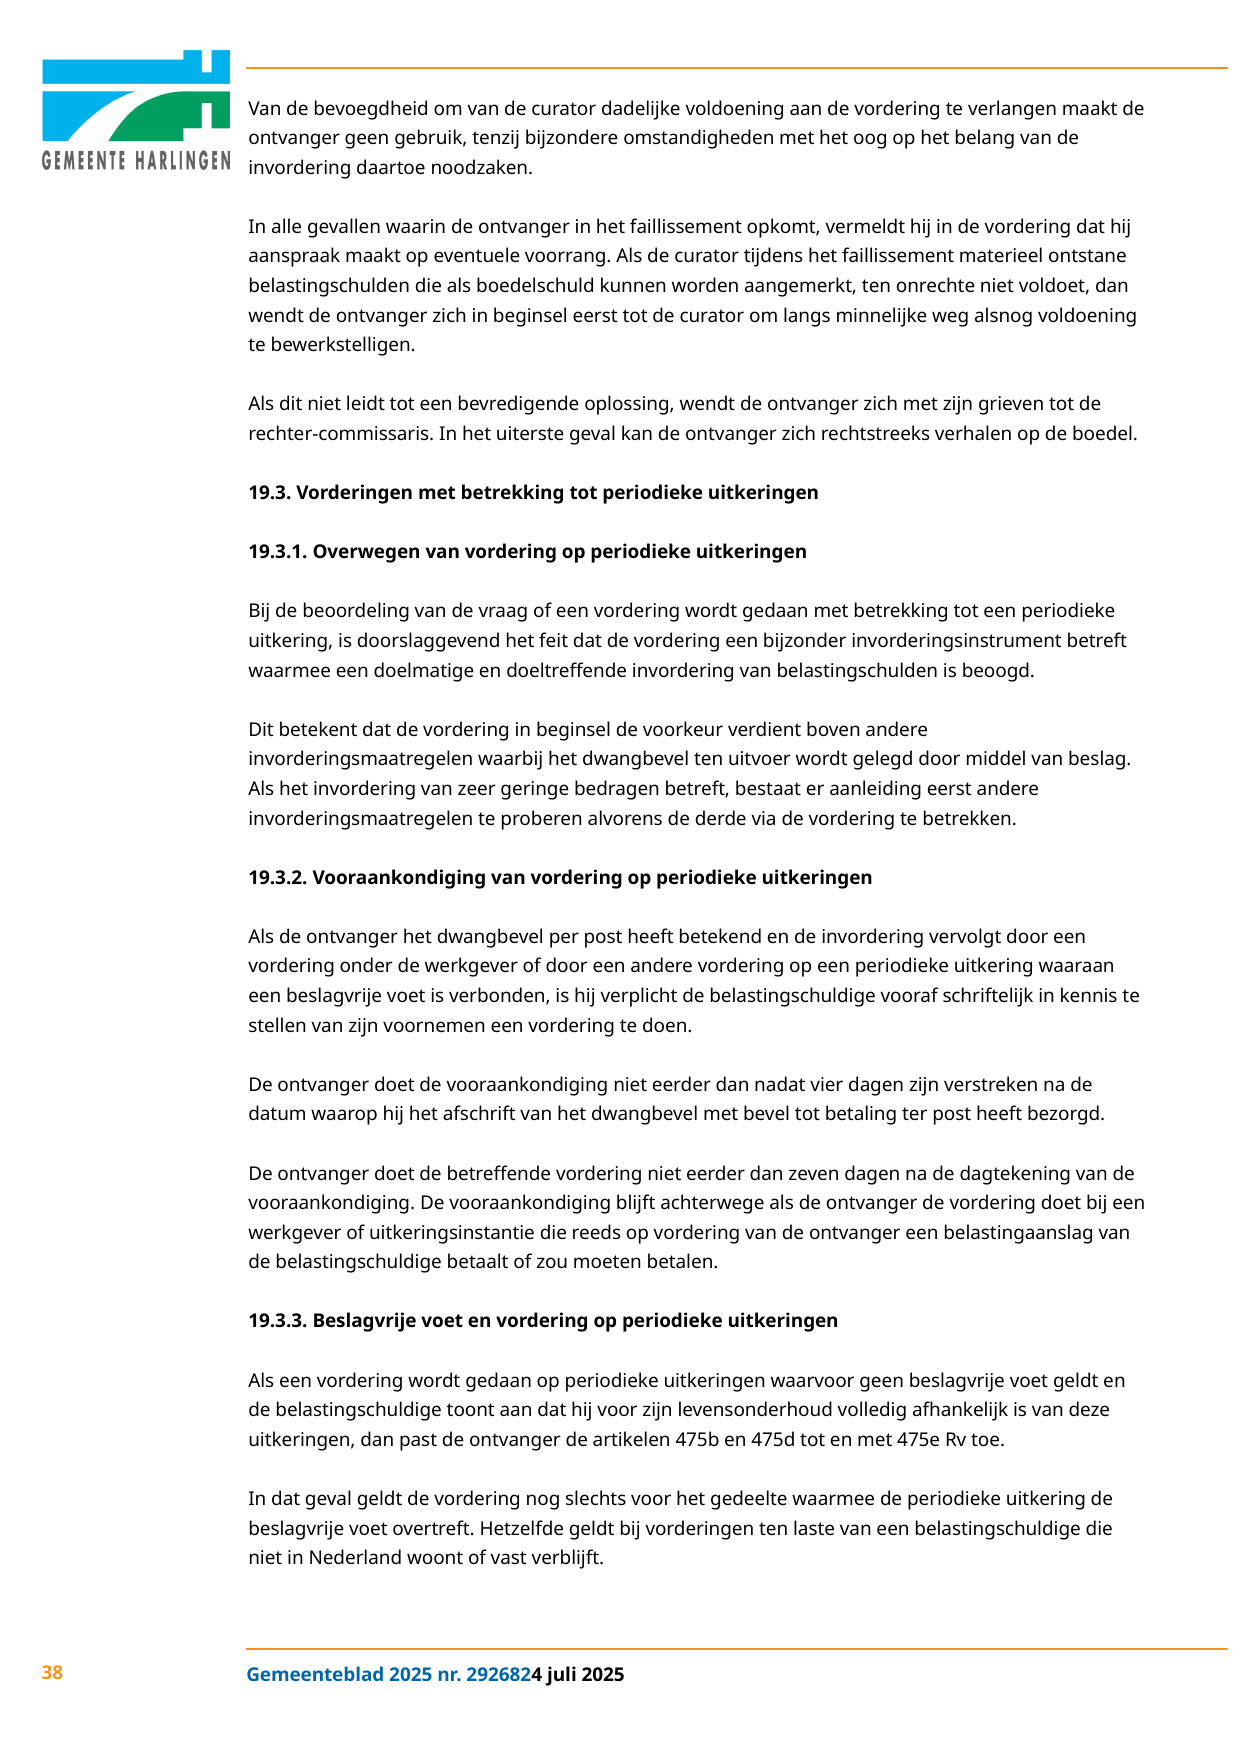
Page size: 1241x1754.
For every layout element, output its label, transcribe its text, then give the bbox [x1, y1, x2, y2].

text 19.3.1. Overwegen van vordering op periodieke uitkeringen [248, 538, 1152, 564]
picture [41, 47, 231, 172]
text Dit betekent dat de vordering in beginsel de voorkeur verdient boven andere invorderingsmaatregelen waarbij het dwangbevel ten uitvoer wordt gelegd door middel van beslag. Als het invordering van zeer geringe bedragen betreft, bestaat er aanleiding eerst andere invorderingsmaatregelen te proberen alvorens de derde via de vordering te betrekken. [248, 716, 1152, 831]
text Als dit niet leidt tot een bevredigende oplossing, wendt de ontvanger zich met zijn grieven tot de rechter-commissaris. In het uiterste geval kan de ontvanger zich rechtstreeks verhalen op de boedel. [248, 391, 1152, 446]
text Van de bevoegdheid om van de curator dadelijke voldoening aan de vordering te verlangen maakt de ontvanger geen gebruik, tenzij bijzondere omstandigheden met het oog op het belang van de invordering daartoe noodzaken. [248, 95, 1152, 180]
text 19.3.3. Beslagvrije voet en vordering op periodieke uitkeringen [248, 1308, 1152, 1333]
text 19.3.2. Vooraankondiging van vordering op periodieke uitkeringen [248, 864, 1152, 890]
text In alle gevallen waarin de ontvanger in het faillissement opkomt, vermeldt hij in de vordering dat hij aanspraak maakt op eventuele voorrang. Als de curator tijdens het faillissement materieel ontstane belastingschulden die als boedelschuld kunnen worden aangemerkt, ten onrechte niet voldoet, dan wendt de ontvanger zich in beginsel eerst tot de curator om langs minnelijke weg alsnog voldoening te bewerkstelligen. [248, 213, 1152, 357]
text In dat geval geldt de vordering nog slechts voor het gedeelte waarmee de periodieke uitkering de beslagvrije voet overtreft. Hetzelfde geldt bij vorderingen ten laste van een belastingschuldige die niet in Nederland woont of vast verblijft. [248, 1485, 1152, 1570]
text Bij de beoordeling van de vraag of een vordering wordt gedaan met betrekking tot een periodieke uitkering, is doorslaggevend het feit dat de vordering een bijzonder invorderingsinstrument betreft waarmee een doelmatige en doeltreffende invordering van belastingschulden is beoogd. [248, 598, 1152, 683]
text Als een vordering wordt gedaan op periodieke uitkeringen waarvoor geen beslagvrije voet geldt en de belastingschuldige toont aan dat hij voor zijn levensonderhoud volledig afhankelijk is van deze uitkeringen, dan past de ontvanger de artikelen 475b en 475d tot en met 475e Rv toe. [248, 1367, 1152, 1452]
text 19.3. Vorderingen met betrekking tot periodieke uitkeringen [248, 479, 1152, 505]
text Als de ontvanger het dwangbevel per post heeft betekend en de invordering vervolgt door een vordering onder de werkgever of door een andere vordering op een periodieke uitkering waaraan een beslagvrije voet is verbonden, is hij verplicht de belastingschuldige vooraf schriftelijk in kennis te stellen van zijn voornemen een vordering te doen. [248, 923, 1152, 1038]
text De ontvanger doet de betreffende vordering niet eerder dan zeven dagen na de dagtekening van de vooraankondiging. De vooraankondiging blijft achterwege als de ontvanger de vordering doet bij een werkgever of uitkeringsinstantie die reeds op vordering van de ontvanger een belastingaanslag van de belastingschuldige betaalt of zou moeten betalen. [248, 1160, 1152, 1274]
text De ontvanger doet de vooraankondiging niet eerder dan nadat vier dagen zijn verstreken na de datum waarop hij het afschrift van het dwangbevel met bevel tot betaling ter post heeft bezorgd. [248, 1071, 1152, 1126]
